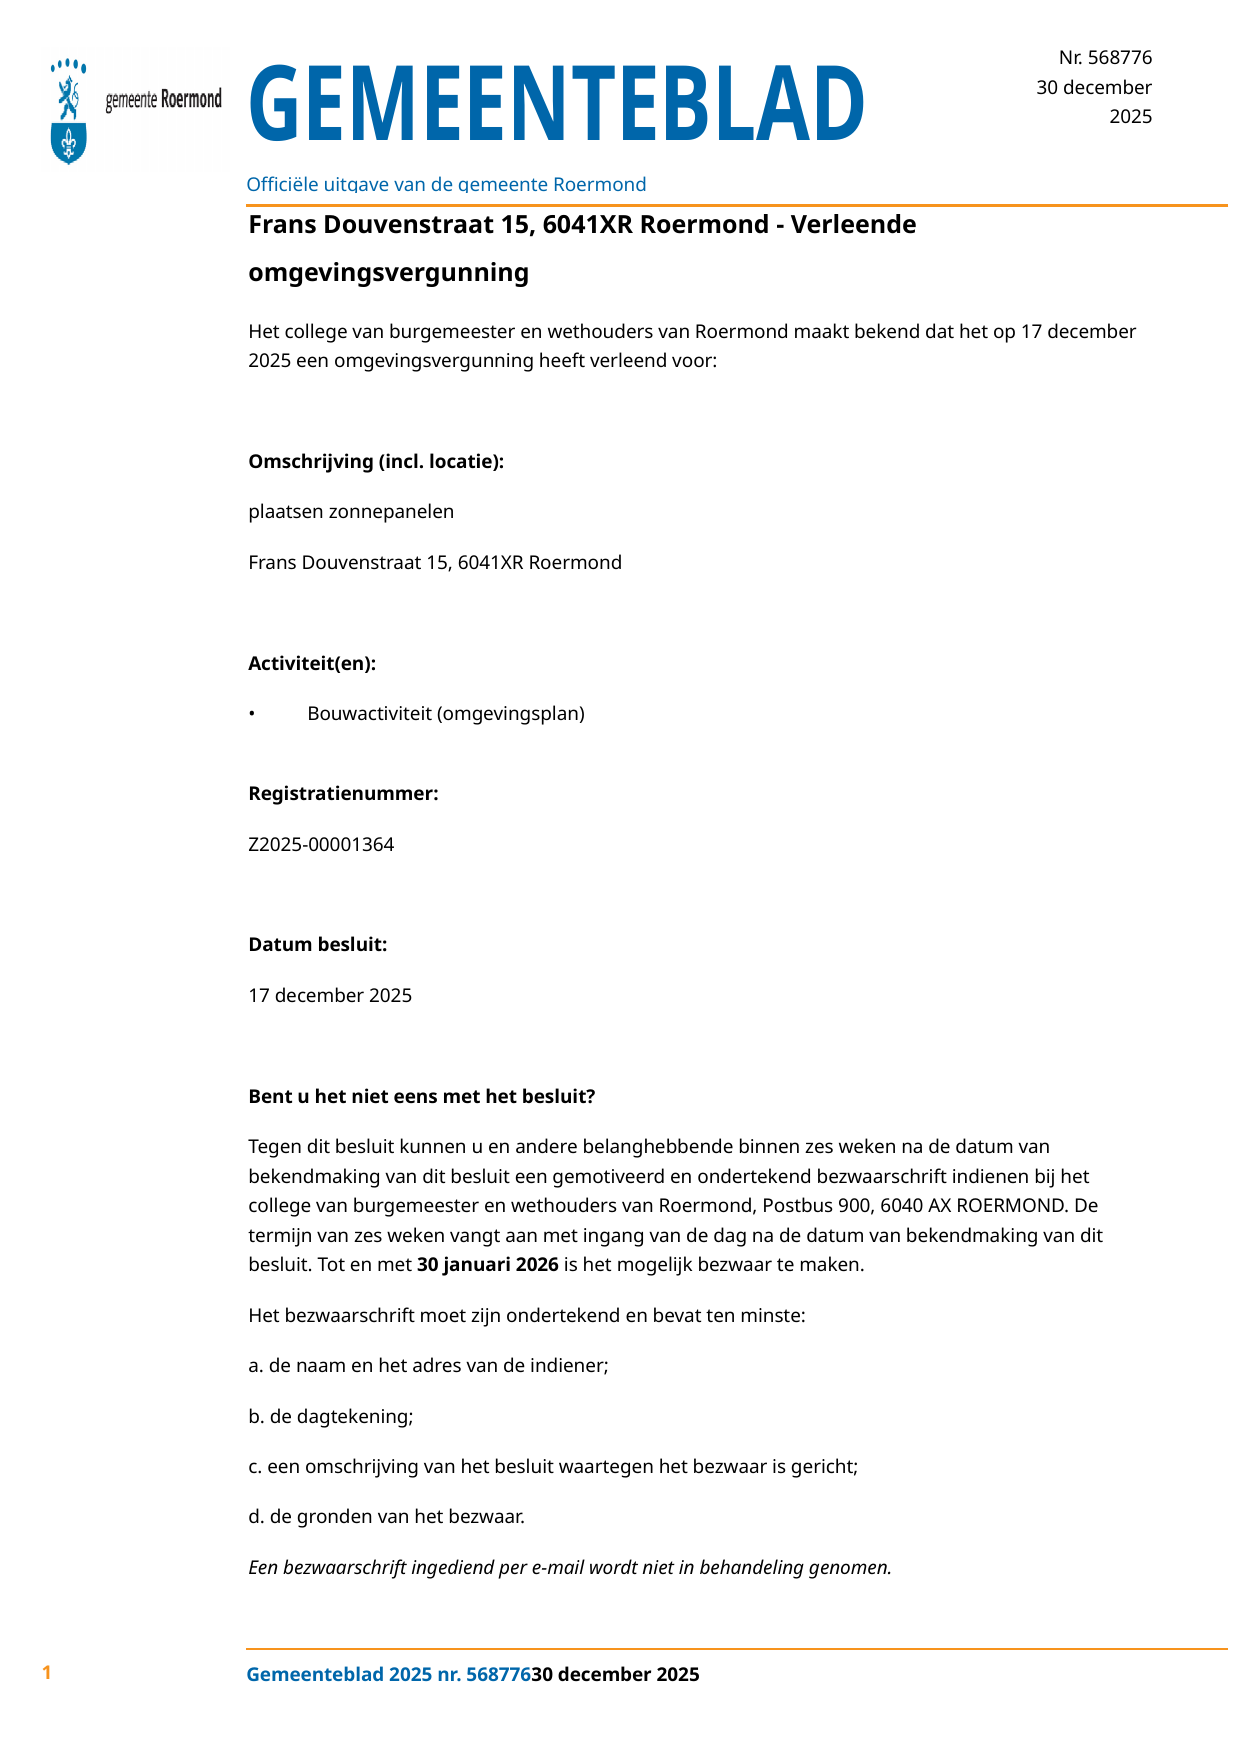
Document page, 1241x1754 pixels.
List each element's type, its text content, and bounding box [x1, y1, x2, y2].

text c. een omschrijving van het besluit waartegen het bezwaar is gericht; [248, 1453, 1152, 1479]
text a. de naam en het adres van de indiener; [248, 1352, 1152, 1378]
text Registratienummer: [248, 780, 1152, 806]
text Bent u het niet eens met het besluit? [248, 1083, 1152, 1109]
text Het college van burgemeester en wethouders van Roermond maakt bekend dat het op 17 december 2025 een omgevingsvergunning heeft verleend voor: [248, 318, 1152, 373]
text d. de gronden van het bezwaar. [248, 1504, 1152, 1529]
text Z2025-00001364 [248, 831, 1152, 857]
picture [41, 47, 231, 172]
text plaatsen zonnepanelen [248, 499, 1152, 524]
text Een bezwaarschrift ingediend per e-mail wordt niet in behandeling genomen. [248, 1554, 1152, 1580]
list Bouwactiviteit (omgevingsplan) [248, 700, 1152, 726]
text Omschrijving (incl. locatie): [248, 448, 1152, 474]
text Activiteit(en): [248, 650, 1152, 676]
text Frans Douvenstraat 15, 6041XR Roermond - Verleende omgevingsvergunning [248, 207, 1152, 288]
text Datum besluit: [248, 932, 1152, 957]
text Tegen dit besluit kunnen u en andere belanghebbende binnen zes weken na de datum van bekendmaking van dit besluit een gemotiveerd en ondertekend bezwaarschrift indienen bij het college van burgemeester en wethouders van Roermond, Postbus 900, 6040 AX ROERMOND. De termijn van zes weken vangt aan met ingang van de dag na de datum van bekendmaking van dit besluit. Tot en met 30 januari 2026 is het mogelijk bezwaar te maken. [248, 1133, 1152, 1277]
text Het bezwaarschrift moet zijn ondertekend en bevat ten minste: [248, 1302, 1152, 1328]
text 17 december 2025 [248, 982, 1152, 1008]
text Frans Douvenstraat 15, 6041XR Roermond [248, 549, 1152, 575]
text b. de dagtekening; [248, 1403, 1152, 1429]
